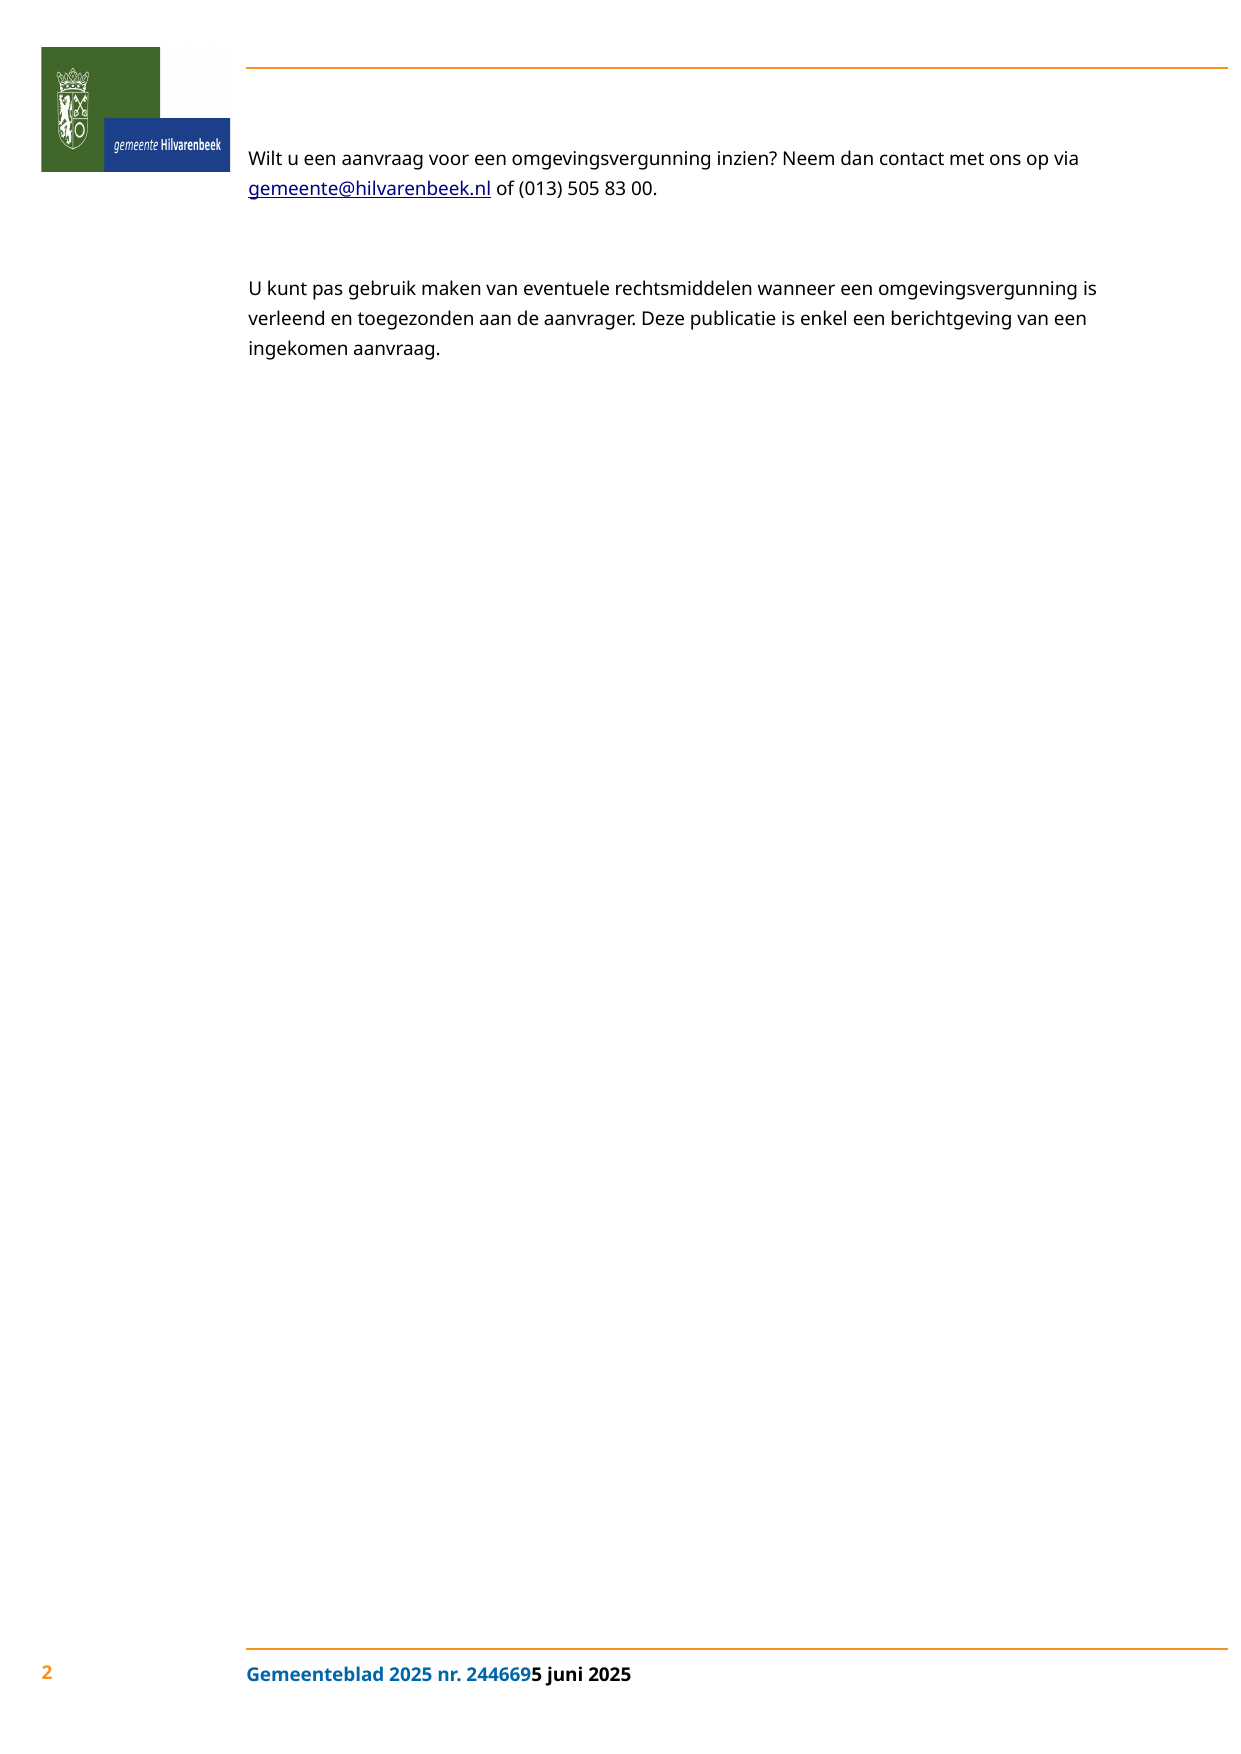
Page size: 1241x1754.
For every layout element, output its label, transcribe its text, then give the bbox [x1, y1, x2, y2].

picture [41, 47, 231, 172]
text Wilt u een aanvraag voor een omgevingsvergunning inzien? Neem dan contact met ons op via gemeente@hilvarenbeek.nl of (013) 505 83 00. [248, 145, 1152, 201]
text U kunt pas gebruik maken van eventuele rechtsmiddelen wanneer een omgevingsvergunning is verleend en toegezonden aan de aanvrager. Deze publicatie is enkel een berichtgeving van een ingekomen aanvraag. [248, 276, 1152, 361]
